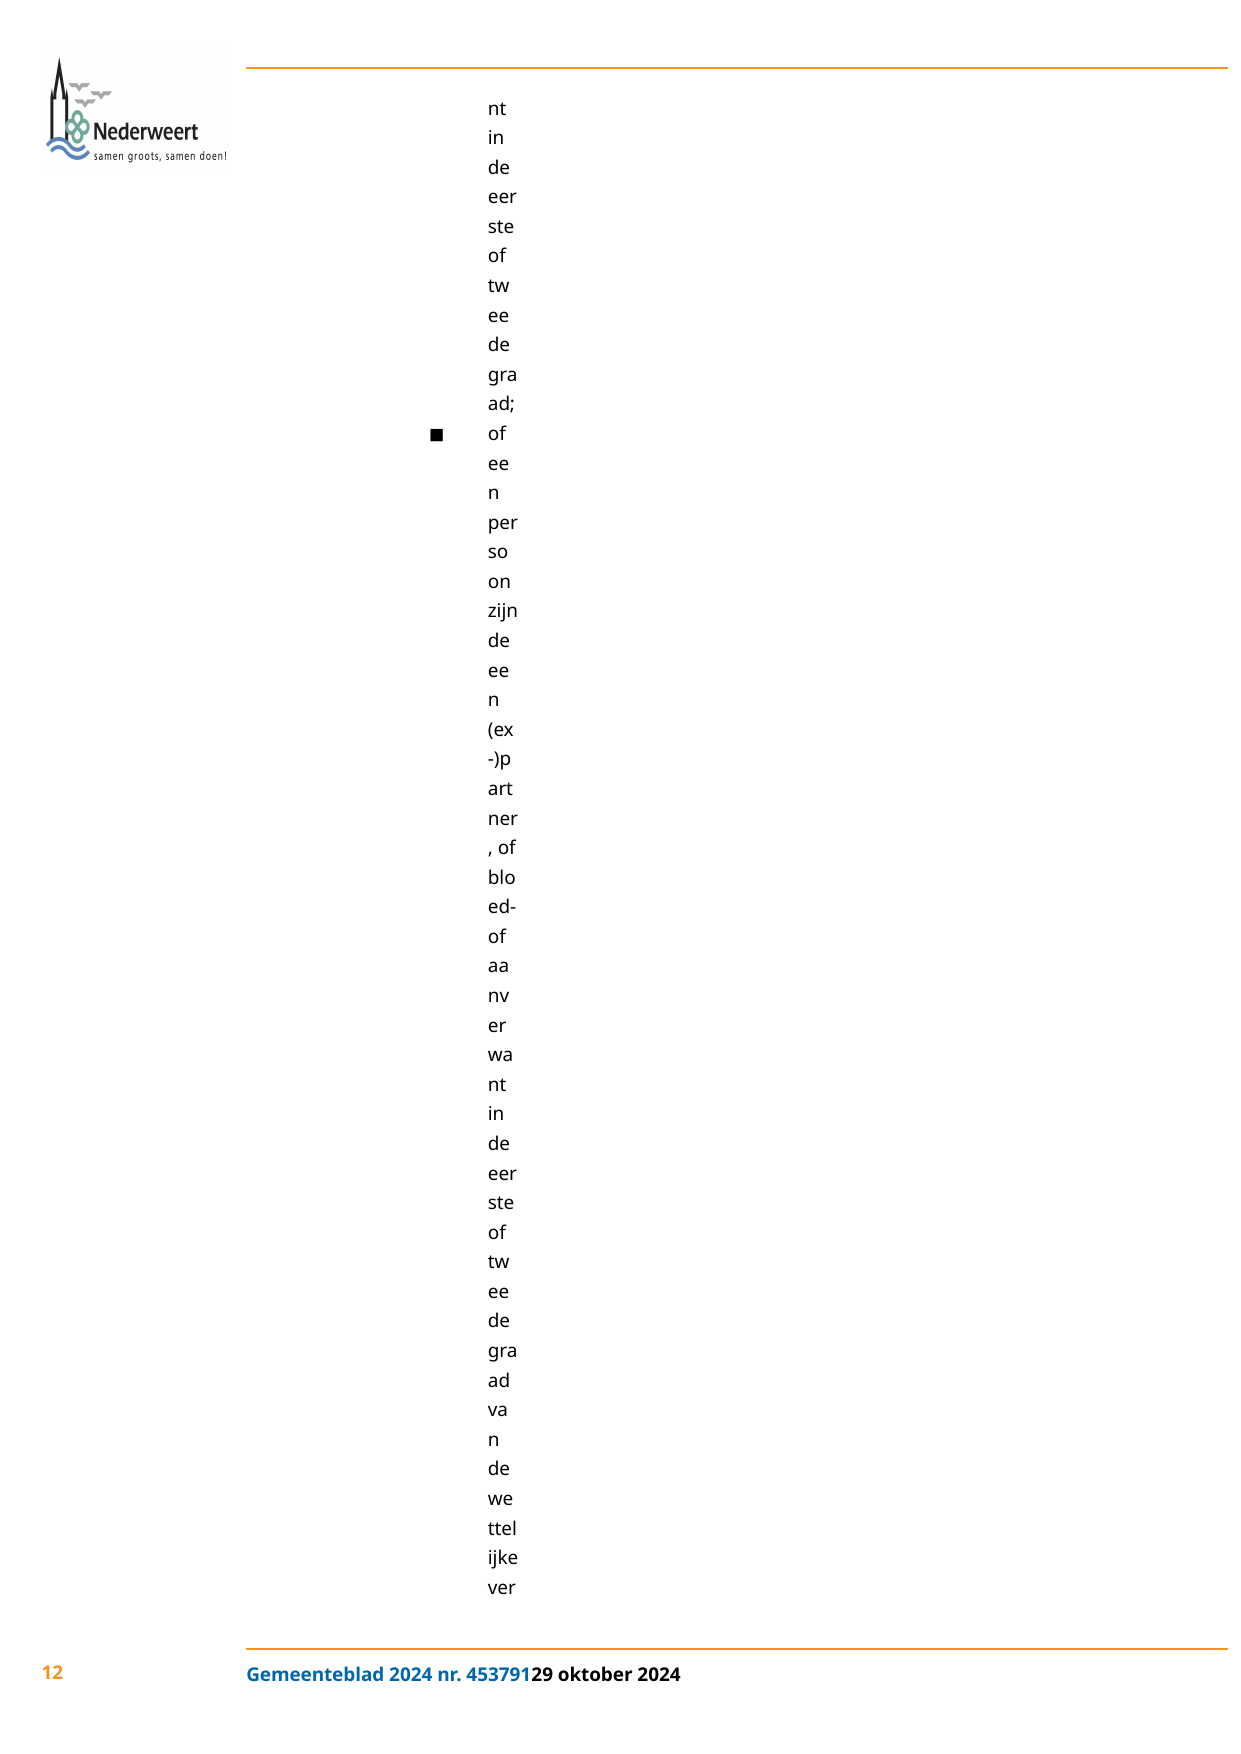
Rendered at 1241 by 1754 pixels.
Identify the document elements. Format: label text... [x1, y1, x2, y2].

picture [41, 47, 231, 172]
table_cell [338, 95, 429, 1600]
table_cell nt in de eerste of tweede graad; of een persoon zijnde een (ex-)partner, of bloed- of aanverwant in de eerste of tweede graad van de wettelijke ver [429, 95, 519, 1600]
table_cell [519, 95, 609, 1600]
table_cell [790, 95, 881, 1600]
table_cell [700, 95, 790, 1600]
table_cell [1061, 95, 1152, 1600]
table_cell [971, 95, 1061, 1600]
table_cell [881, 95, 971, 1600]
table_cell [609, 95, 700, 1600]
table_cell [248, 95, 338, 1600]
